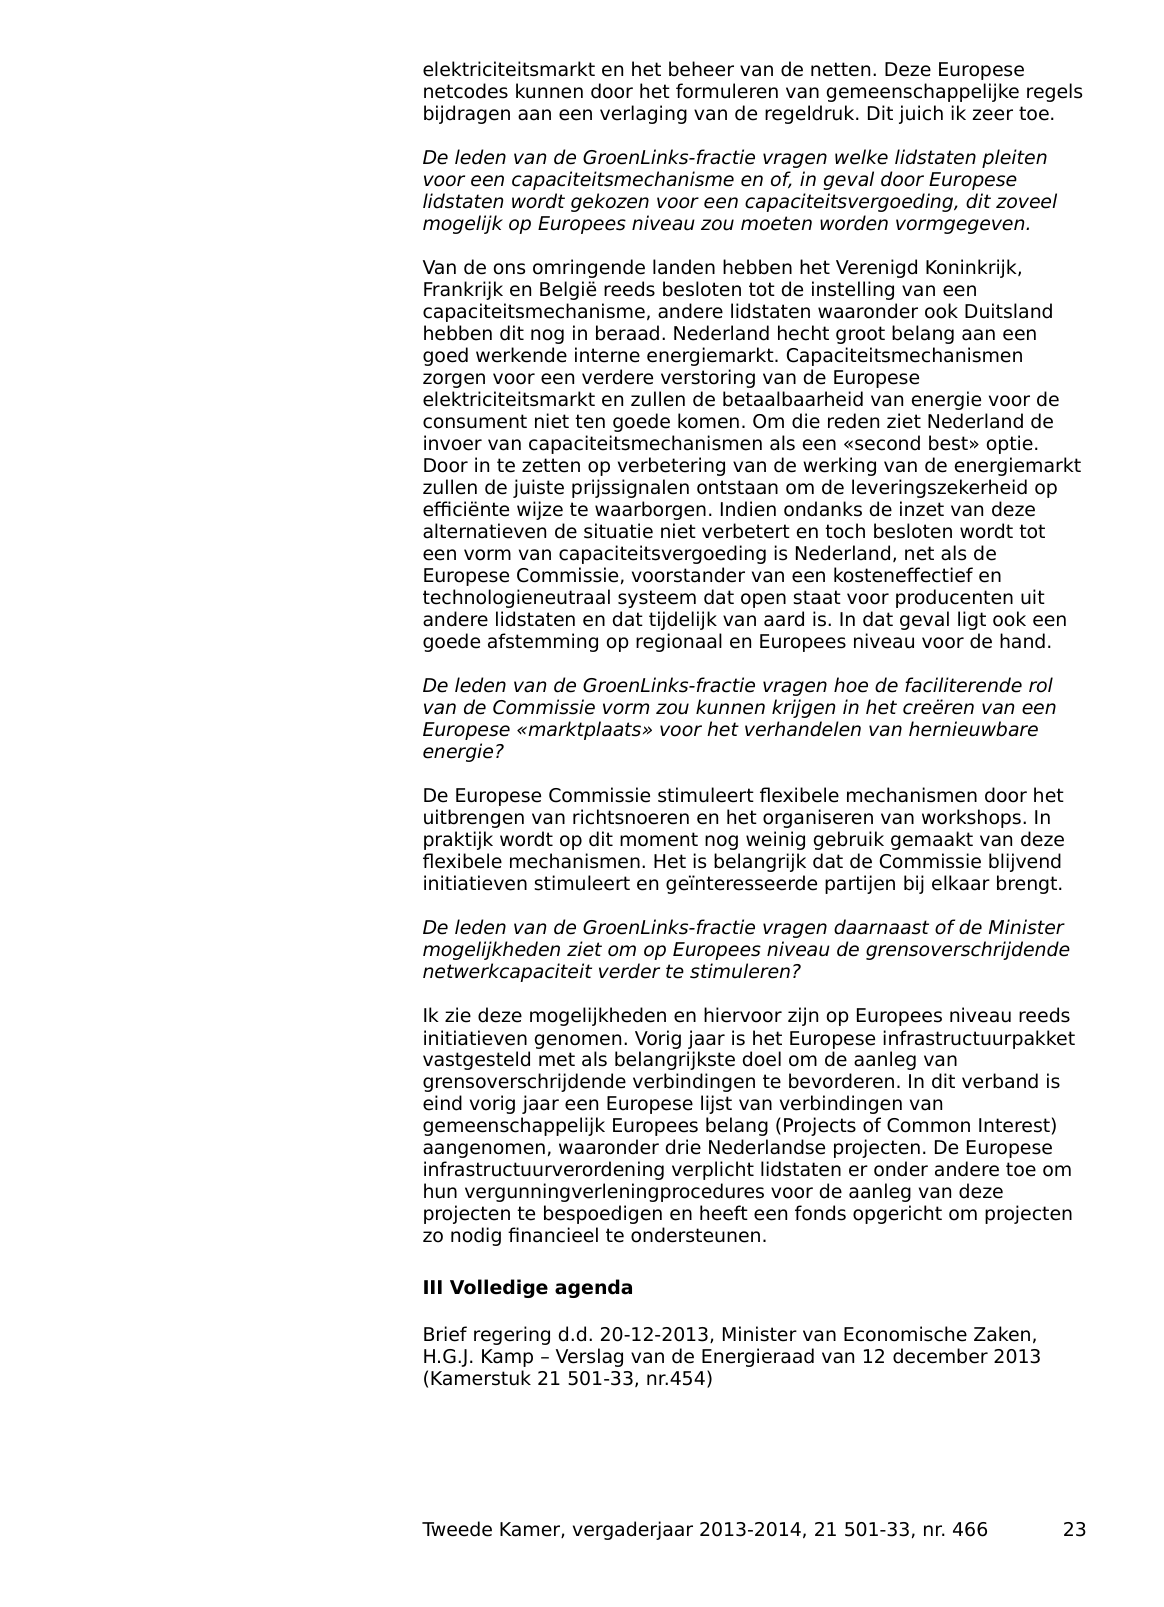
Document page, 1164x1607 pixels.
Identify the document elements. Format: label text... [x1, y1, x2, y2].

text elektriciteitsmarkt en het beheer van de netten. Deze Europese netcodes kunnen door het formuleren van gemeenschappelijke regels bijdragen aan een verlaging van de regeldruk. Dit juich ik zeer toe. [422, 59, 1087, 125]
text De leden van de GroenLinks-fractie vragen welke lidstaten pleiten voor een capaciteitsmechanisme en of, in geval door Europese lidstaten wordt gekozen voor een capaciteitsvergoeding, dit zoveel mogelijk op Europees niveau zou moeten worden vormgegeven. [422, 147, 1087, 235]
text Van de ons omringende landen hebben het Verenigd Koninkrijk, Frankrijk en België reeds besloten tot de instelling van een capaciteitsmechanisme, andere lidstaten waaronder ook Duitsland hebben dit nog in beraad. Nederland hecht groot belang aan een goed werkende interne energiemarkt. Capaciteitsmechanismen zorgen voor een verdere verstoring van de Europese elektriciteitsmarkt en zullen de betaalbaarheid van energie voor de consument niet ten goede komen. Om die reden ziet Nederland de invoer van capaciteitsmechanismen als een «second best» optie. Door in te zetten op verbetering van de werking van de energiemarkt zullen de juiste prijssignalen ontstaan om de leveringszekerheid op efficiënte wijze te waarborgen. Indien ondanks de inzet van deze alternatieven de situatie niet verbetert en toch besloten wordt tot een vorm van capaciteitsvergoeding is Nederland, net als de Europese Commissie, voorstander van een kosteneffectief en technologieneutraal systeem dat open staat voor producenten uit andere lidstaten en dat tijdelijk van aard is. In dat geval ligt ook een goede afstemming op regionaal en Europees niveau voor de hand. [422, 257, 1087, 653]
subtitle III Volledige agenda [422, 1277, 1087, 1299]
text De Europese Commissie stimuleert flexibele mechanismen door het uitbrengen van richtsnoeren en het organiseren van workshops. In praktijk wordt op dit moment nog weinig gebruik gemaakt van deze flexibele mechanismen. Het is belangrijk dat de Commissie blijvend initiatieven stimuleert en geïnteresseerde partijen bij elkaar brengt. [422, 785, 1087, 895]
subtitle De leden van de GroenLinks-fractie vragen daarnaast of de Minister mogelijkheden ziet om op Europees niveau de grensoverschrijdende netwerkcapaciteit verder te stimuleren? [422, 917, 1087, 983]
text Ik zie deze mogelijkheden en hiervoor zijn op Europees niveau reeds initiatieven genomen. Vorig jaar is het Europese infrastructuurpakket vastgesteld met als belangrijkste doel om de aanleg van grensoverschrijdende verbindingen te bevorderen. In dit verband is eind vorig jaar een Europese lijst van verbindingen van gemeenschappelijk Europees belang (Projects of Common Interest) aangenomen, waaronder drie Nederlandse projecten. De Europese infrastructuurverordening verplicht lidstaten er onder andere toe om hun vergunningverleningprocedures voor de aanleg van deze projecten te bespoedigen en heeft een fonds opgericht om projecten zo nodig financieel te ondersteunen. [422, 1005, 1087, 1247]
text Brief regering d.d. 20-12-2013, Minister van Economische Zaken, H.G.J. Kamp – Verslag van de Energieraad van 12 december 2013 (Kamerstuk 21 501-33, nr.454) [422, 1324, 1087, 1390]
subtitle De leden van de GroenLinks-fractie vragen hoe de faciliterende rol van de Commissie vorm zou kunnen krijgen in het creëren van een Europese «marktplaats» voor het verhandelen van hernieuwbare energie? [422, 675, 1087, 763]
